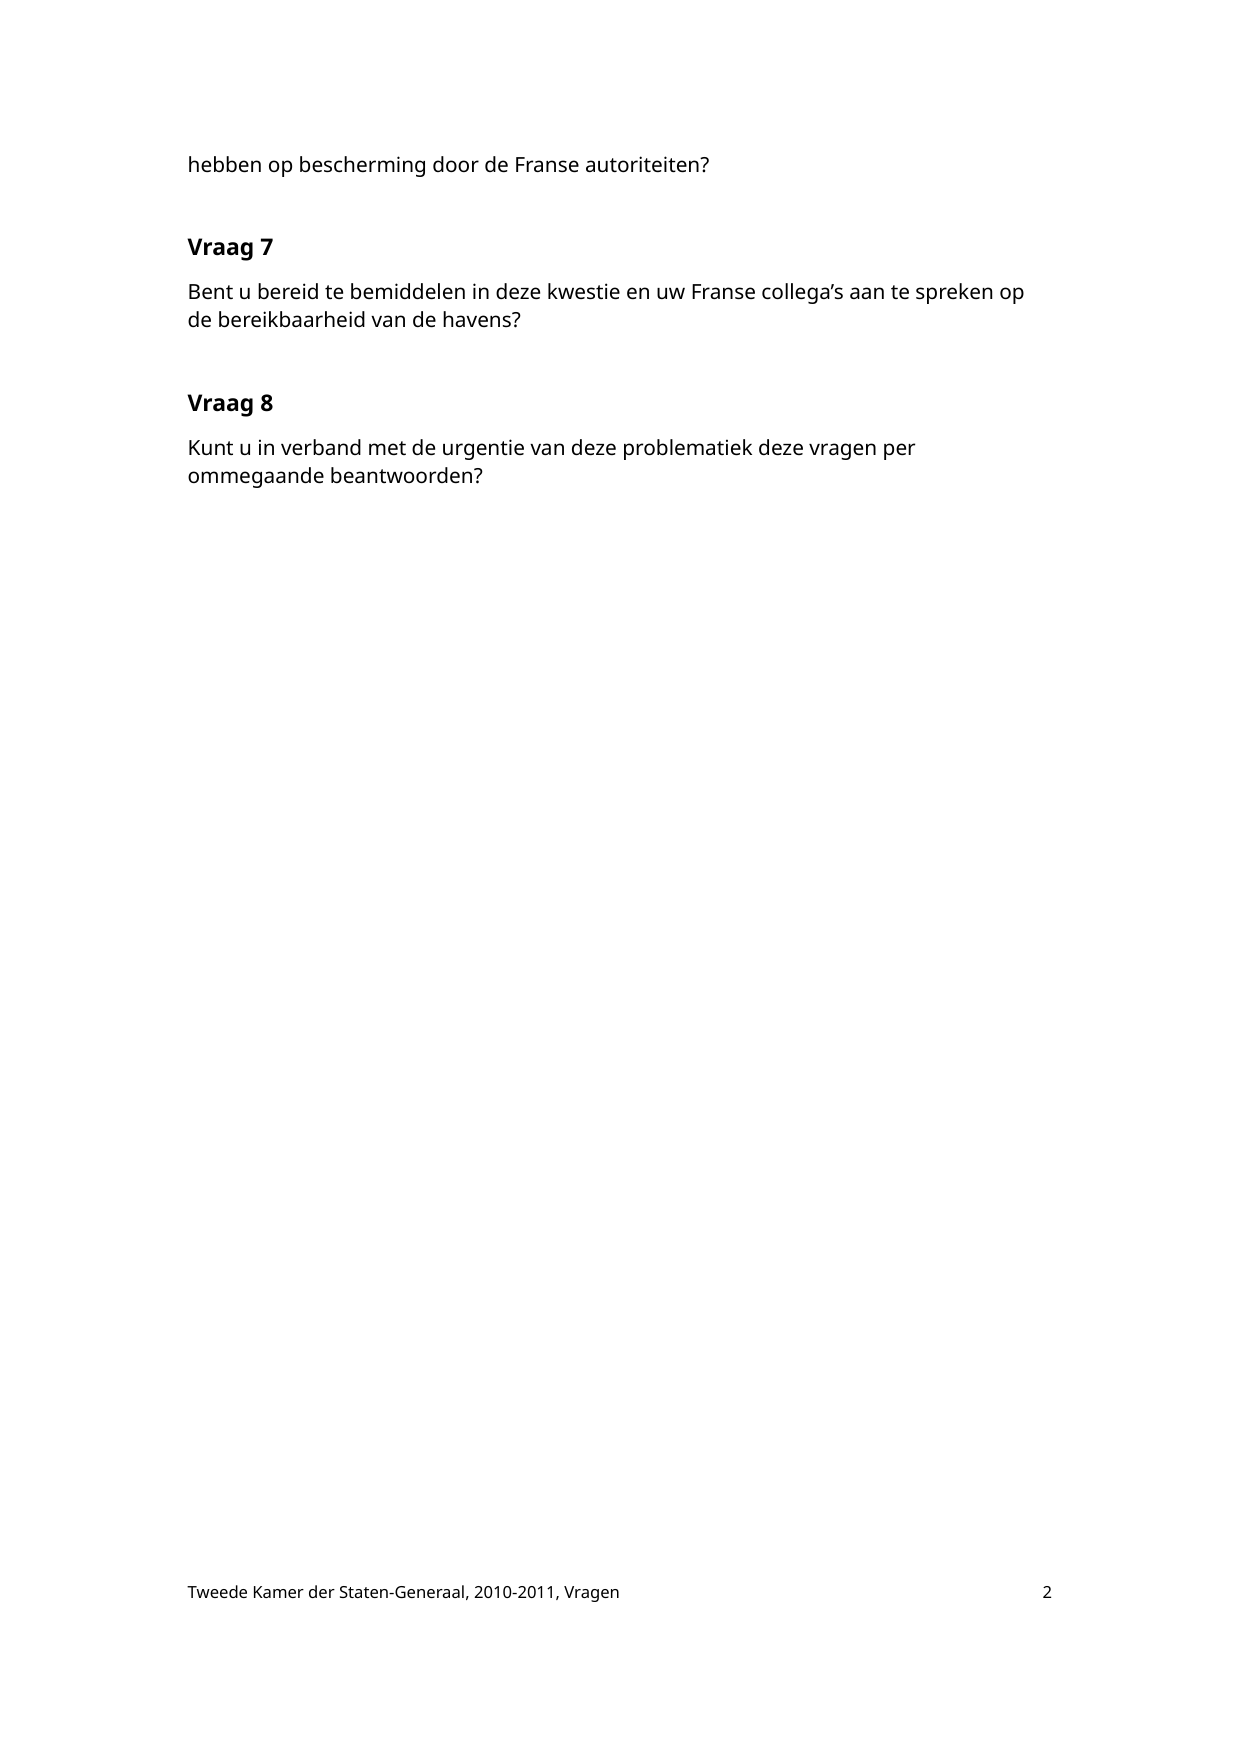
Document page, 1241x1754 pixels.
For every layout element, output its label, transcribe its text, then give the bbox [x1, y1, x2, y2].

text hebben op bescherming door de Franse autoriteiten? [187, 150, 1053, 178]
subtitle Vraag 8 [187, 387, 1053, 418]
text Kunt u in verband met de urgentie van deze problematiek deze vragen per ommegaande beantwoorden? [187, 433, 1053, 490]
subtitle Vraag 7 [187, 231, 1053, 262]
text Bent u bereid te bemiddelen in deze kwestie en uw Franse collega’s aan te spreken op de bereikbaarheid van de havens? [187, 277, 1053, 334]
